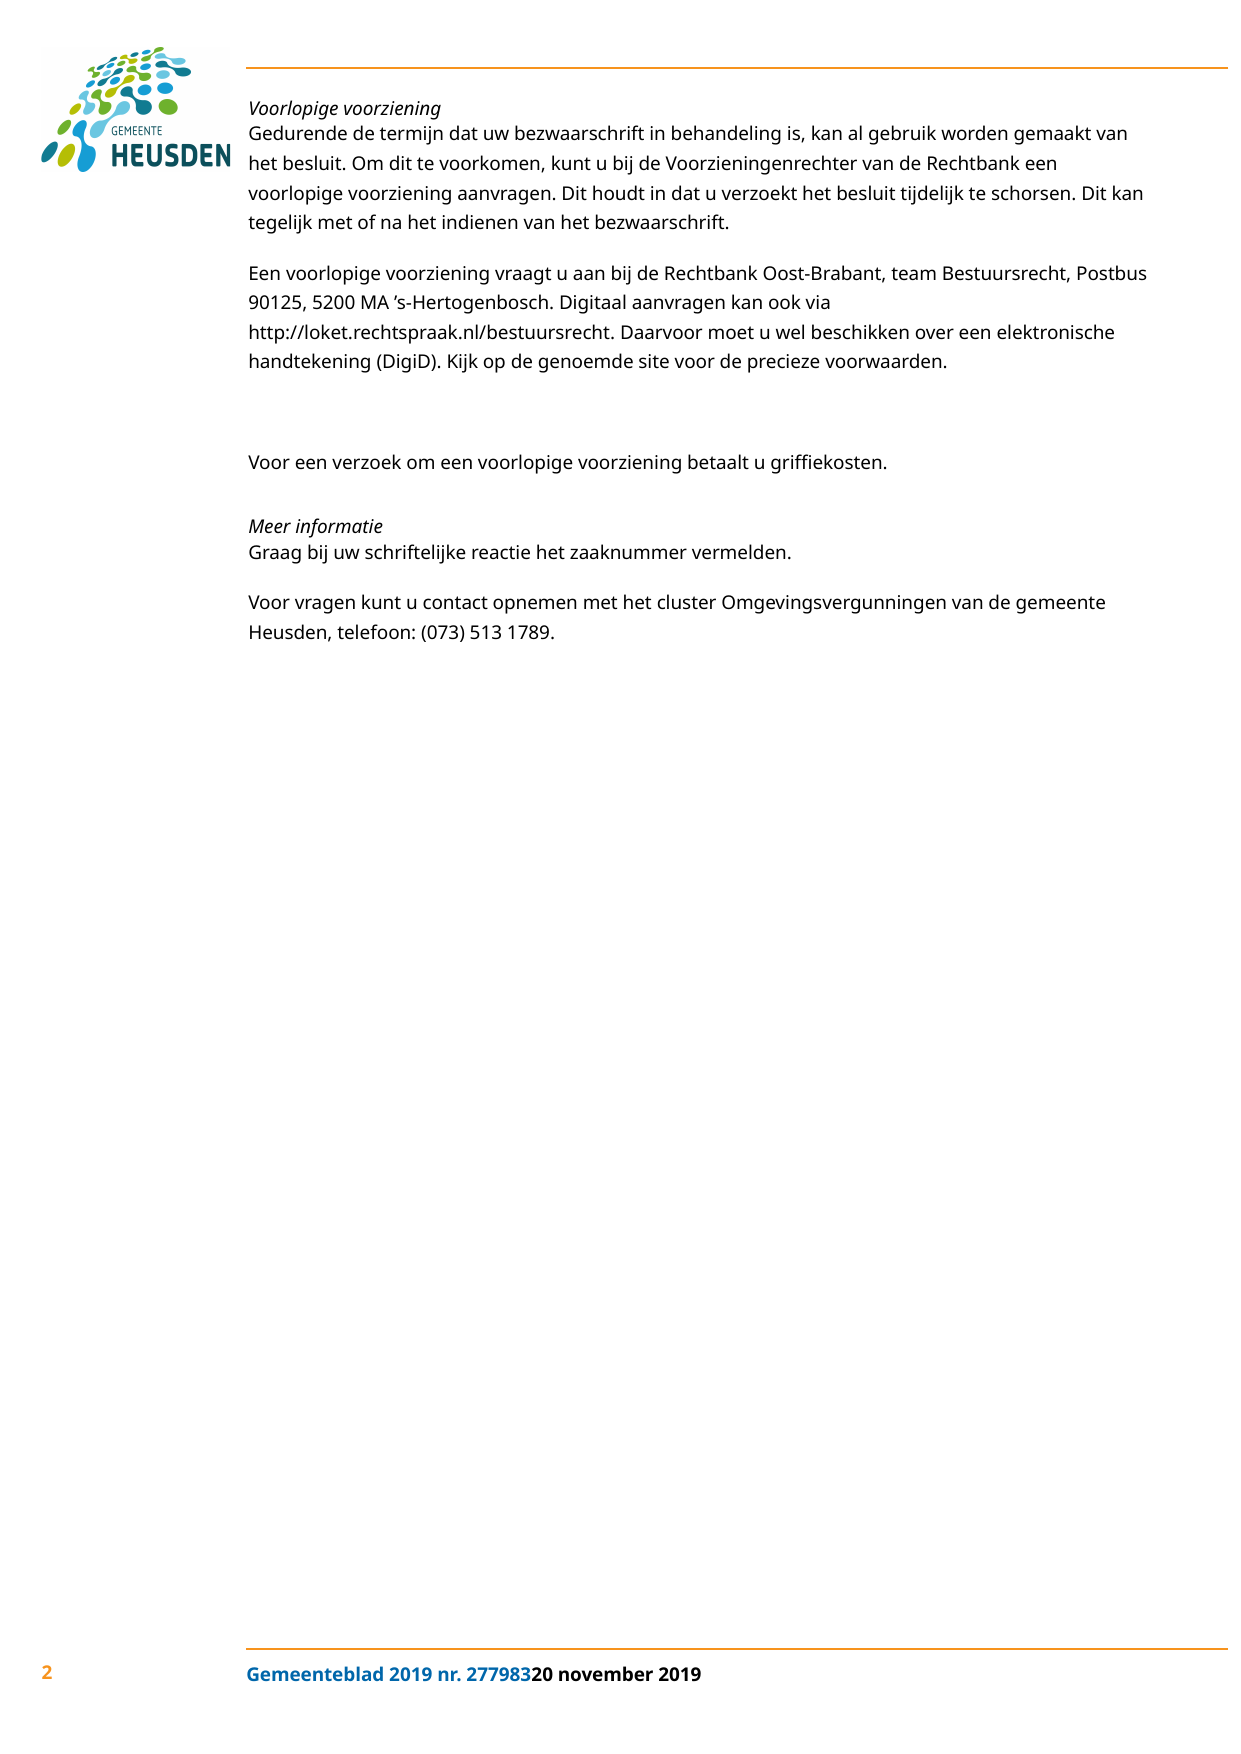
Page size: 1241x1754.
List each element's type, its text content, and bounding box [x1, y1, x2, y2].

picture [41, 47, 231, 172]
text Voor vragen kunt u contact opnemen met het cluster Omgevingsvergunningen van de gemeente Heusden, telefoon: (073) 513 1789. [248, 589, 1152, 645]
text Voorlopige voorziening [248, 95, 1152, 121]
text Graag bij uw schriftelijke reactie het zaaknummer vermelden. [248, 539, 1152, 565]
text Meer informatie [248, 513, 1152, 539]
text Voor een verzoek om een voorlopige voorziening betaalt u griffiekosten. [248, 449, 1152, 475]
text Een voorlopige voorziening vraagt u aan bij de Rechtbank Oost-Brabant, team Bestuursrecht, Postbus 90125, 5200 MA ’s-Hertogenbosch. Digitaal aanvragen kan ook via http://loket.rechtspraak.nl/bestuursrecht. Daarvoor moet u wel beschikken over een elektronische handtekening (DigiD). Kijk op de genoemde site voor de precieze voorwaarden. [248, 260, 1152, 374]
text Gedurende de termijn dat uw bezwaarschrift in behandeling is, kan al gebruik worden gemaakt van het besluit. Om dit te voorkomen, kunt u bij de Voorzieningenrechter van de Rechtbank een voorlopige voorziening aanvragen. Dit houdt in dat u verzoekt het besluit tijdelijk te schorsen. Dit kan tegelijk met of na het indienen van het bezwaarschrift. [248, 121, 1152, 235]
